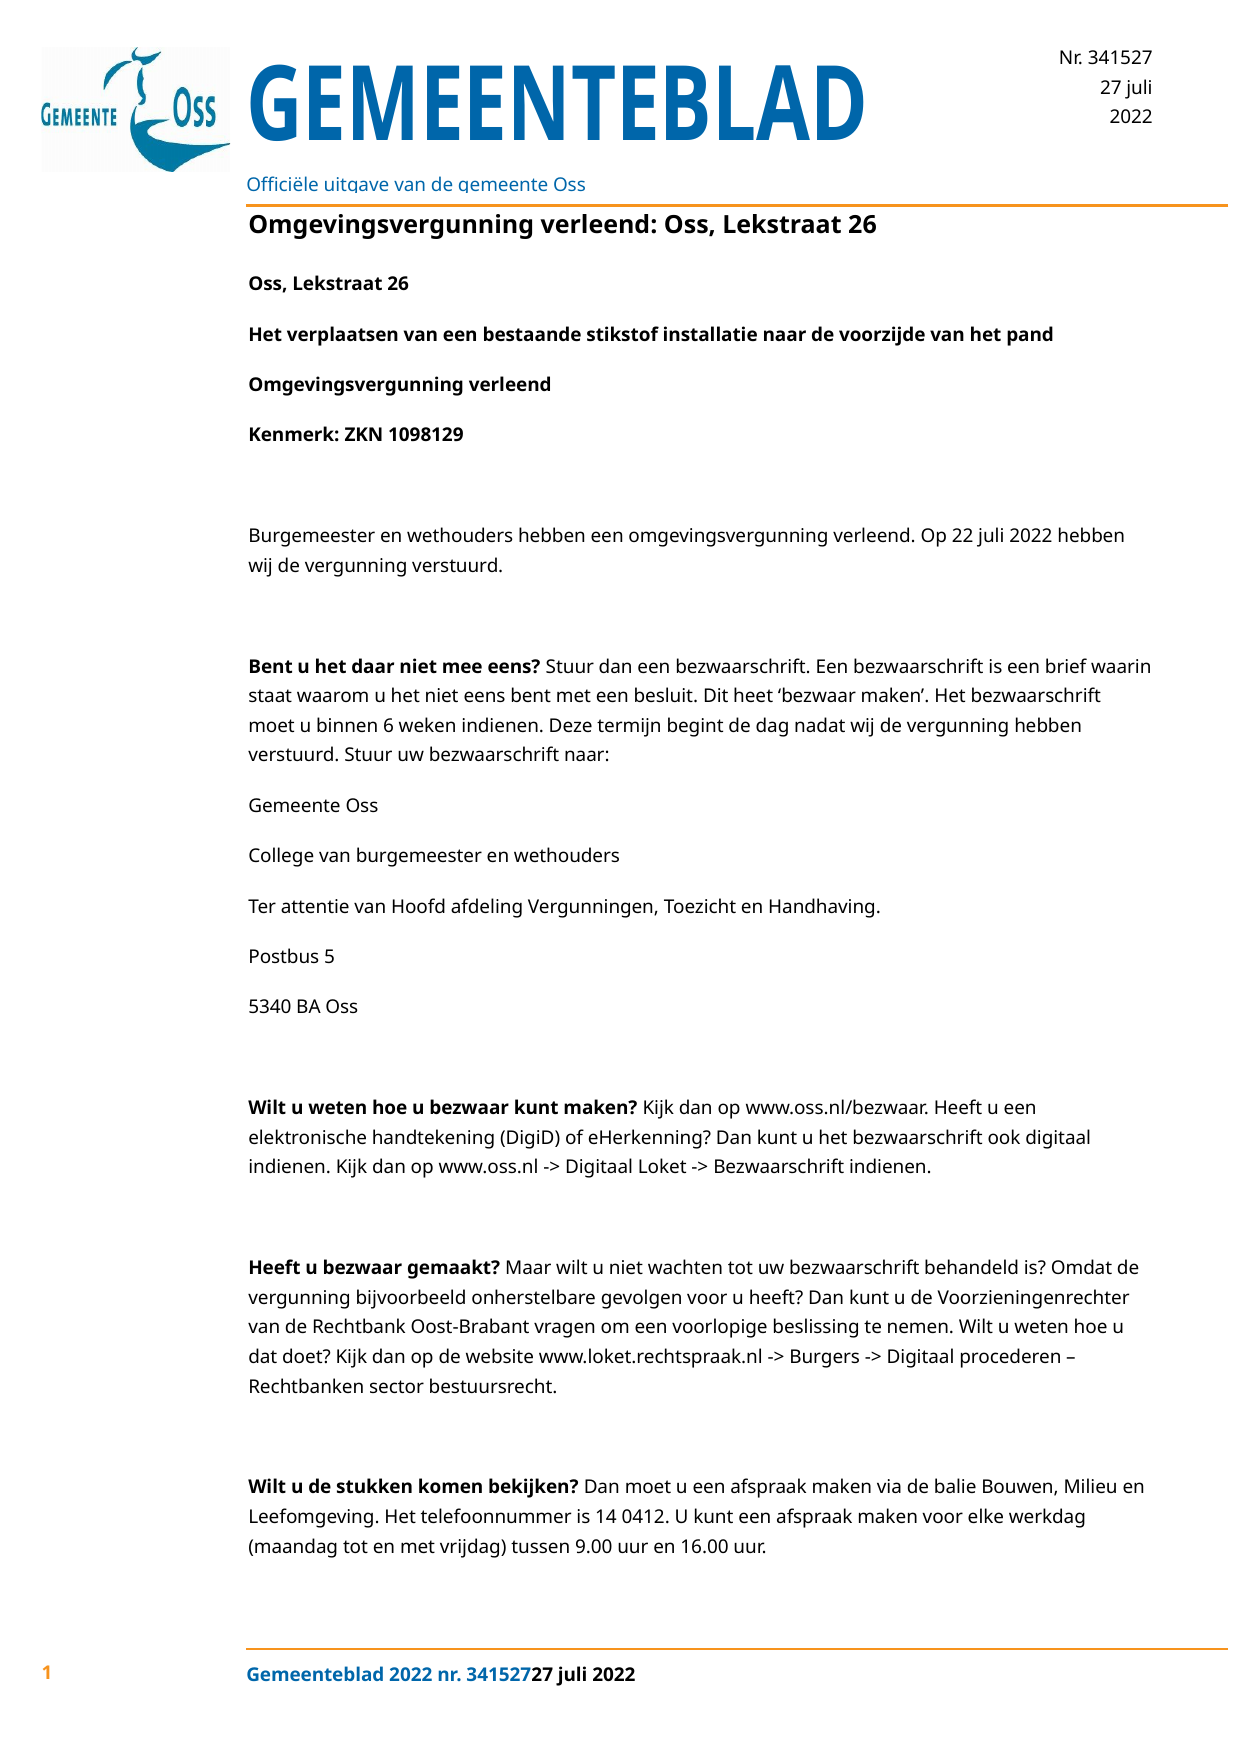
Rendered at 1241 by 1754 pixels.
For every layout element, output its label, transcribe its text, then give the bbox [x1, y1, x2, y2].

text Omgevingsvergunning verleend [248, 371, 1152, 397]
text Wilt u de stukken komen bekijken? Dan moet u een afspraak maken via de balie Bouwen, Milieu en Leefomgeving. Het telefoonnummer is 14 0412. U kunt een afspraak maken voor elke werkdag (maandag tot en met vrijdag) tussen 9.00 uur en 16.00 uur. [248, 1474, 1152, 1558]
text Oss, Lekstraat 26 [248, 270, 1152, 296]
text Het verplaatsen van een bestaande stikstof installatie naar de voorzijde van het pand [248, 321, 1152, 346]
text Bent u het daar niet mee eens? Stuur dan een bezwaarschrift. Een bezwaarschrift is een brief waarin staat waarom u het niet eens bent met een besluit. Dit heet ‘bezwaar maken’. Het bezwaarschrift moet u binnen 6 weken indienen. Deze termijn begint de dag nadat wij de vergunning hebben verstuurd. Stuur uw bezwaarschrift naar: [248, 653, 1152, 767]
text Wilt u weten hoe u bezwaar kunt maken? Kijk dan op www.oss.nl/bezwaar. Heeft u een elektronische handtekening (DigiD) of eHerkenning? Dan kunt u het bezwaarschrift ook digitaal indienen. Kijk dan op www.oss.nl -> Digitaal Loket -> Bezwaarschrift indienen. [248, 1094, 1152, 1179]
picture [41, 47, 231, 172]
text Omgevingsvergunning verleend: Oss, Lekstraat 26 [248, 207, 1152, 241]
text College van burgemeester en wethouders [248, 842, 1152, 868]
text 5340 BA Oss [248, 994, 1152, 1019]
text Heeft u bezwaar gemaakt? Maar wilt u niet wachten tot uw bezwaarschrift behandeld is? Omdat de vergunning bijvoorbeeld onherstelbare gevolgen voor u heeft? Dan kunt u de Voorzieningenrechter van de Rechtbank Oost-Brabant vragen om een voorlopige beslissing te nemen. Wilt u weten hoe u dat doet? Kijk dan op de website www.loket.rechtspraak.nl -> Burgers -> Digitaal procederen – Rechtbanken sector bestuursrecht. [248, 1254, 1152, 1398]
text Kenmerk: ZKN 1098129 [248, 422, 1152, 447]
text Postbus 5 [248, 943, 1152, 969]
text Gemeente Oss [248, 792, 1152, 818]
text Burgemeester en wethouders hebben een omgevingsvergunning verleend. Op 22 juli 2022 hebben wij de vergunning verstuurd. [248, 522, 1152, 578]
text Ter attentie van Hoofd afdeling Vergunningen, Toezicht en Handhaving. [248, 893, 1152, 918]
